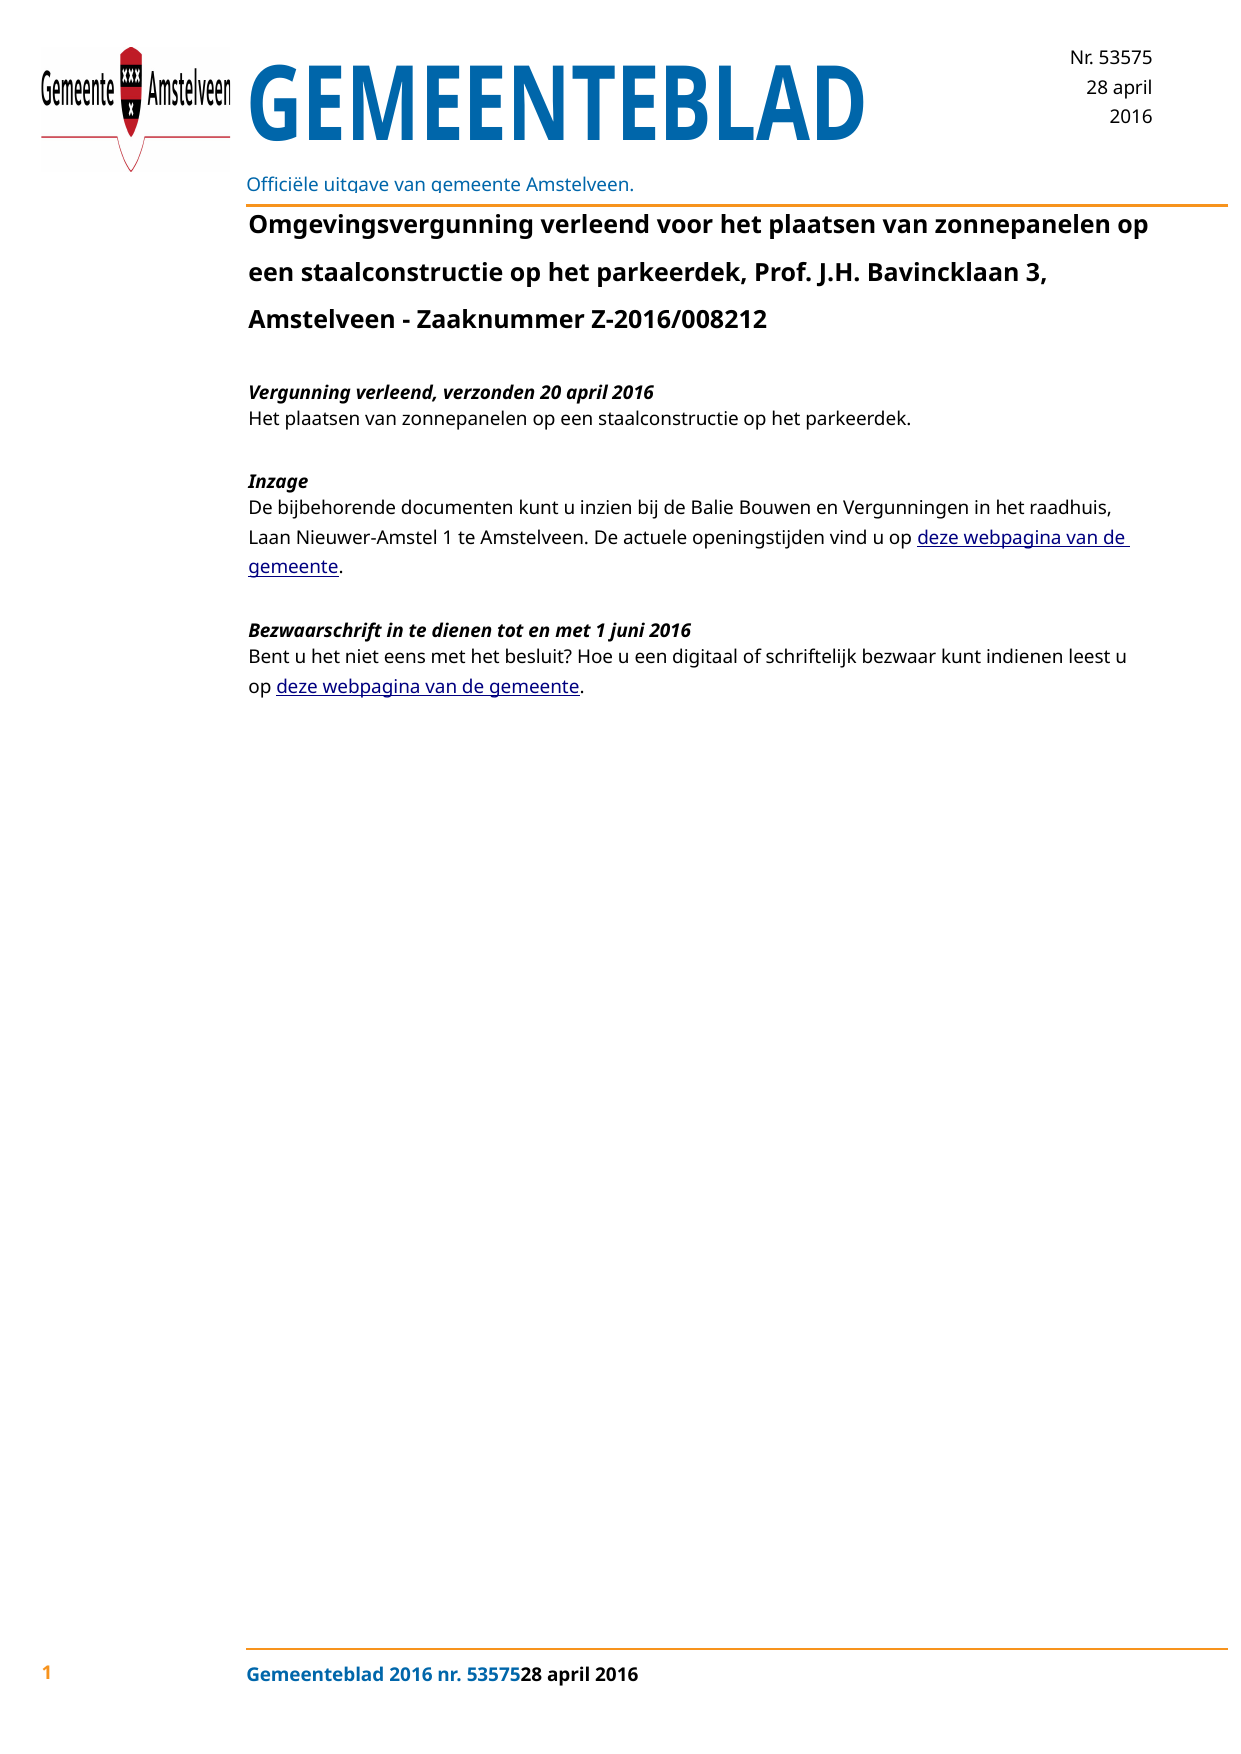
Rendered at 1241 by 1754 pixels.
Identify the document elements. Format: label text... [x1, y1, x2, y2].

text Het plaatsen van zonnepanelen op een staalconstructie op het parkeerdek. [248, 405, 1152, 431]
text Bent u het niet eens met het besluit? Hoe u een digitaal of schriftelijk bezwaar kunt indienen leest u op deze webpagina van de gemeente. [248, 643, 1152, 699]
text De bijbehorende documenten kunt u inzien bij de Balie Bouwen en Vergunningen in het raadhuis, Laan Nieuwer-Amstel 1 te Amstelveen. De actuele openingstijden vind u op deze webpagina van de gemeente. [248, 494, 1152, 579]
text Inzage [248, 469, 1152, 494]
text Bezwaarschrift in te dienen tot en met 1 juni 2016 [248, 618, 1152, 643]
text Omgevingsvergunning verleend voor het plaatsen van zonnepanelen op een staalconstructie op het parkeerdek, Prof. J.H. Bavincklaan 3, Amstelveen - Zaaknummer Z-2016/008212 [248, 207, 1152, 336]
picture [41, 47, 231, 172]
text Vergunning verleend, verzonden 20 april 2016 [248, 379, 1152, 405]
